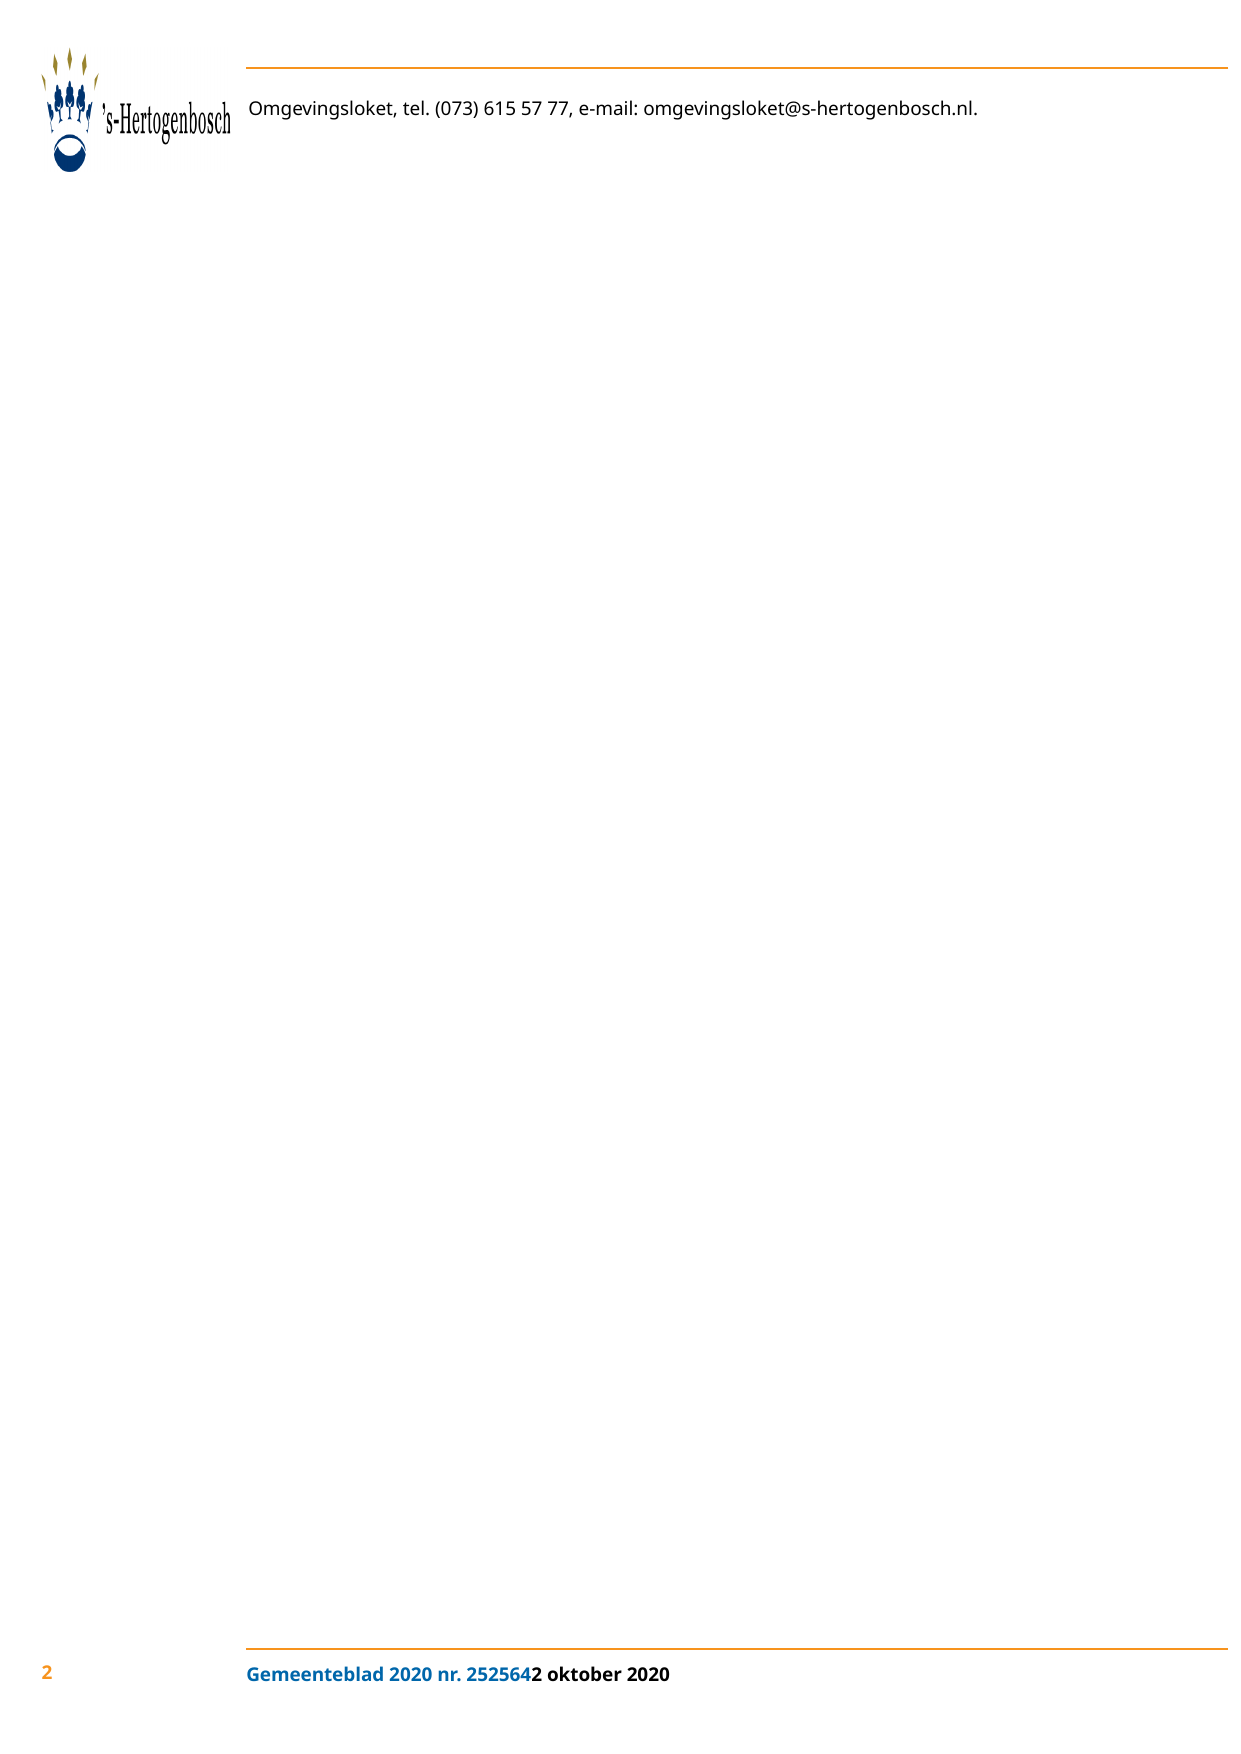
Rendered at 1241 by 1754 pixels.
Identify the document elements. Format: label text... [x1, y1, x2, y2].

picture [41, 47, 231, 172]
text Omgevingsloket, tel. (073) 615 57 77, e-mail: omgevingsloket@s-hertogenbosch.nl. [248, 95, 1152, 121]
